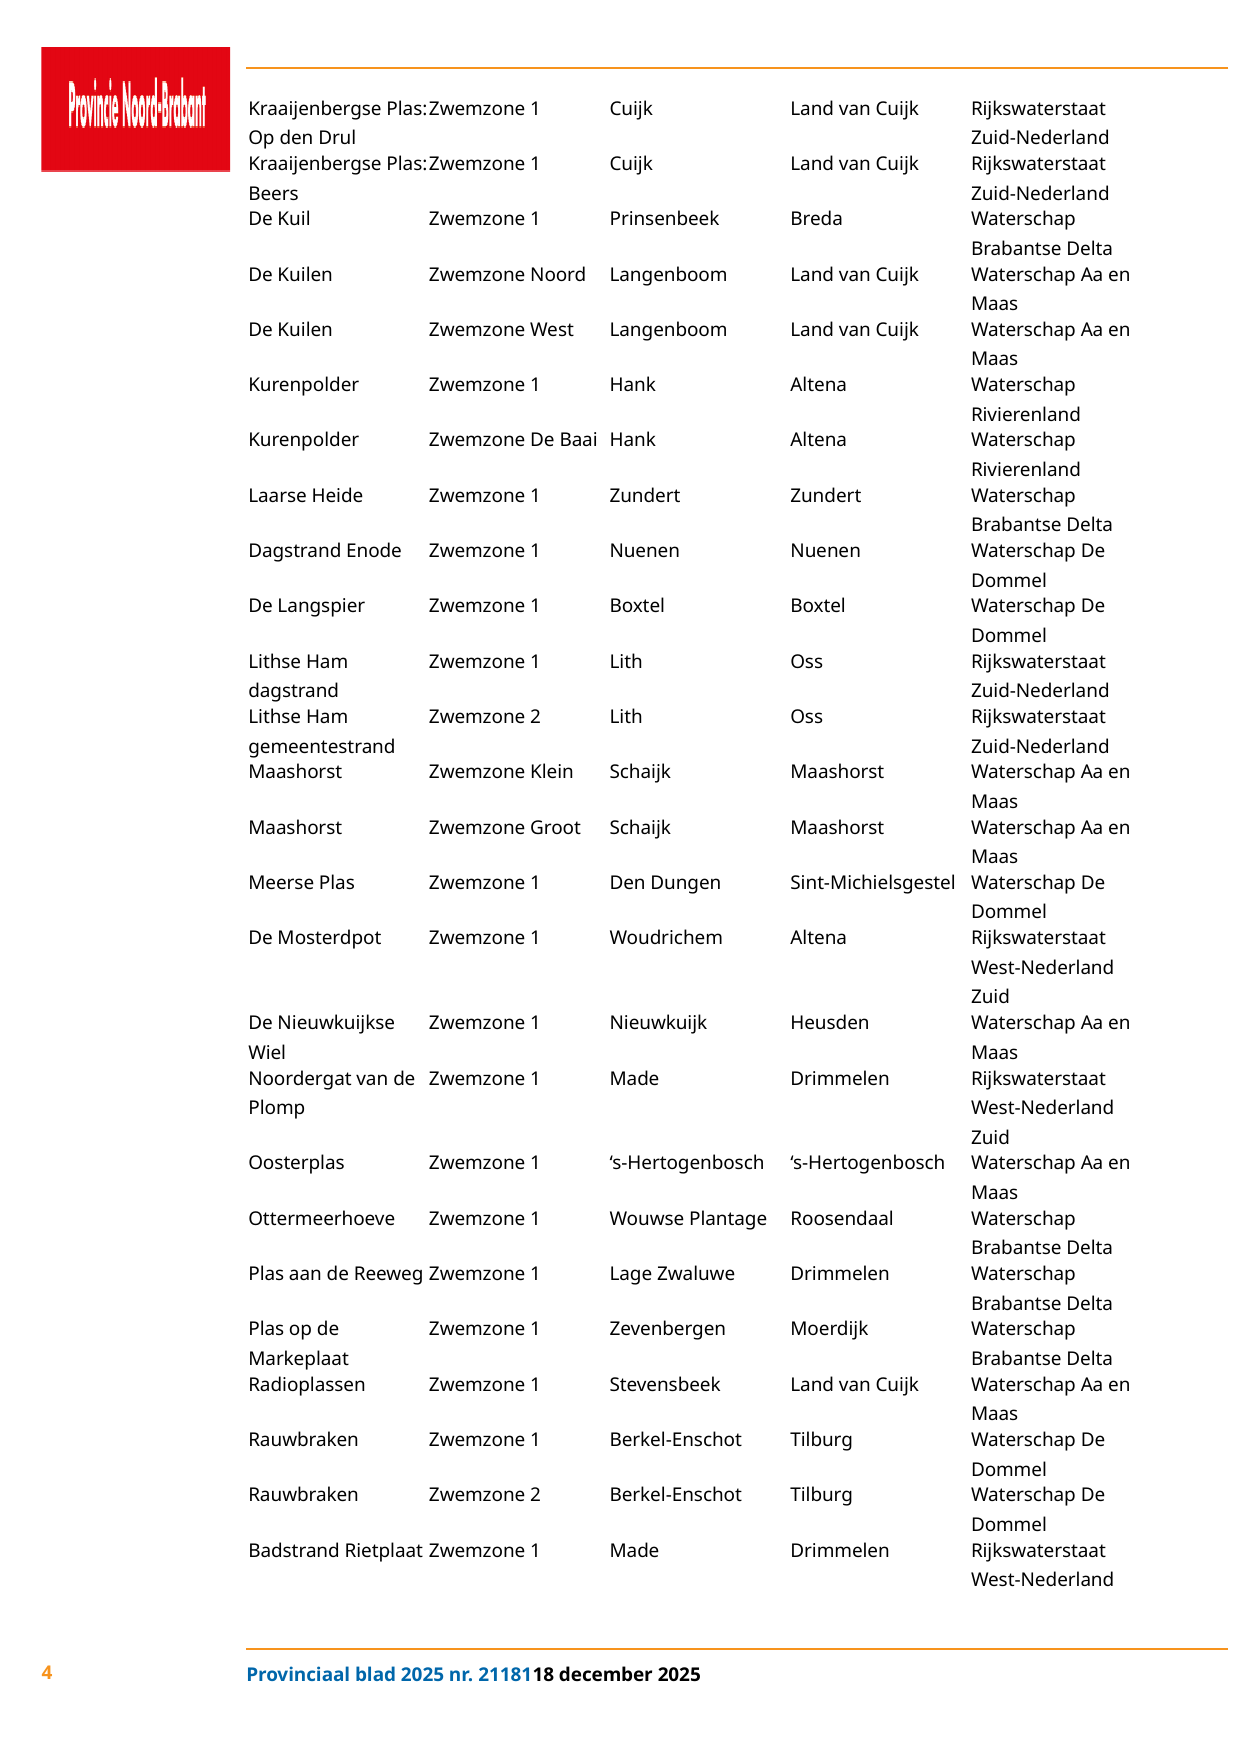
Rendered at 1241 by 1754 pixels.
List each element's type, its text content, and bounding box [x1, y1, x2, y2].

table_cell Woudrichem [609, 925, 790, 1009]
table_cell Stevensbeek [609, 1371, 790, 1426]
table_cell Plas op de Markeplaat [248, 1316, 429, 1371]
table_cell Lith [609, 703, 790, 758]
table_cell Hank [609, 371, 790, 427]
table_cell Maashorst [248, 759, 429, 814]
picture [41, 47, 231, 172]
table_cell Lithse Ham gemeentestrand [248, 703, 429, 758]
table_cell Ottermeerhoeve [248, 1205, 429, 1260]
table_cell Badstrand Rietplaat [248, 1537, 429, 1592]
table_cell De Langspier [248, 593, 429, 648]
table_cell Zwemzone 1 [429, 1316, 609, 1371]
table_cell Hank [609, 427, 790, 482]
table_cell Waterschap Aa en Maas [971, 1371, 1152, 1426]
table_cell Plas aan de Reeweg [248, 1260, 429, 1316]
table_cell Cuijk [609, 95, 790, 150]
table_cell De Kuilen [248, 316, 429, 371]
table_cell Zwemzone 1 [429, 593, 609, 648]
table_cell Zwemzone 1 [429, 869, 609, 924]
table_cell Zwemzone 2 [429, 703, 609, 758]
table_cell Zwemzone 2 [429, 1481, 609, 1537]
table_cell De Kuilen [248, 261, 429, 316]
table_cell Waterschap De Dommel [971, 593, 1152, 648]
table_cell Waterschap De Dommel [971, 537, 1152, 593]
table_cell Waterschap Brabantse Delta [971, 482, 1152, 537]
table_cell Zwemzone Klein [429, 759, 609, 814]
table_cell Boxtel [609, 593, 790, 648]
table_cell Zwemzone West [429, 316, 609, 371]
table_cell Rijkswaterstaat Zuid-Nederland [971, 648, 1152, 703]
table_cell Cuijk [609, 150, 790, 205]
table_cell Zwemzone De Baai [429, 427, 609, 482]
table_cell Schaijk [609, 814, 790, 869]
table_cell Altena [790, 925, 971, 1009]
table_cell Made [609, 1537, 790, 1592]
table_cell Roosendaal [790, 1205, 971, 1260]
table_cell Zwemzone 1 [429, 648, 609, 703]
table_cell Waterschap Brabantse Delta [971, 1316, 1152, 1371]
table_cell Land van Cuijk [790, 1371, 971, 1426]
table_cell Drimmelen [790, 1537, 971, 1592]
table_cell Zwemzone 1 [429, 1205, 609, 1260]
table_cell Meerse Plas [248, 869, 429, 924]
table_cell Langenboom [609, 261, 790, 316]
table_cell Zwemzone Noord [429, 261, 609, 316]
table_cell Wouwse Plantage [609, 1205, 790, 1260]
table_cell Lith [609, 648, 790, 703]
table_cell Waterschap Aa en Maas [971, 1150, 1152, 1205]
table_cell Oss [790, 648, 971, 703]
table_cell Rijkswaterstaat Zuid-Nederland [971, 703, 1152, 758]
table_cell Nuenen [609, 537, 790, 593]
table_cell Made [609, 1065, 790, 1149]
table_cell Tilburg [790, 1481, 971, 1537]
table_cell Rijkswaterstaat West-Nederland Zuid [971, 925, 1152, 1009]
table_cell Zwemzone 1 [429, 150, 609, 205]
table_cell De Kuil [248, 205, 429, 261]
table_cell Altena [790, 427, 971, 482]
table_cell Nuenen [790, 537, 971, 593]
table_cell Sint-Michielsgestel [790, 869, 971, 924]
table_cell Oss [790, 703, 971, 758]
table_cell Waterschap Rivierenland [971, 427, 1152, 482]
table_cell Waterschap De Dommel [971, 869, 1152, 924]
table_cell Breda [790, 205, 971, 261]
table_cell Zwemzone 1 [429, 537, 609, 593]
table_cell Lithse Ham dagstrand [248, 648, 429, 703]
table_cell Waterschap Rivierenland [971, 371, 1152, 427]
table_cell Rijkswaterstaat West-Nederland Zuid [971, 1065, 1152, 1149]
table_cell Drimmelen [790, 1065, 971, 1149]
table_cell Zwemzone 1 [429, 1426, 609, 1481]
table_cell Berkel-Enschot [609, 1426, 790, 1481]
table_cell Drimmelen [790, 1260, 971, 1316]
table_cell Rijkswaterstaat West-Nederland [971, 1537, 1152, 1592]
table_cell Nieuwkuijk [609, 1009, 790, 1065]
table_cell Waterschap Aa en Maas [971, 814, 1152, 869]
table_cell Zwemzone 1 [429, 1065, 609, 1149]
table_cell Radioplassen [248, 1371, 429, 1426]
table_cell ‘s-Hertogenbosch [609, 1150, 790, 1205]
table_cell Zwemzone 1 [429, 1537, 609, 1592]
table_cell Land van Cuijk [790, 150, 971, 205]
table_cell Zwemzone 1 [429, 1009, 609, 1065]
table_cell Waterschap Brabantse Delta [971, 1260, 1152, 1316]
table_cell Den Dungen [609, 869, 790, 924]
table_cell Laarse Heide [248, 482, 429, 537]
table_cell ‘s-Hertogenbosch [790, 1150, 971, 1205]
table_cell Heusden [790, 1009, 971, 1065]
table_cell Tilburg [790, 1426, 971, 1481]
table_cell Zevenbergen [609, 1316, 790, 1371]
table_cell Oosterplas [248, 1150, 429, 1205]
table_cell Berkel-Enschot [609, 1481, 790, 1537]
table_cell Waterschap De Dommel [971, 1481, 1152, 1537]
table_cell Rijkswaterstaat Zuid-Nederland [971, 95, 1152, 150]
table_cell Zwemzone 1 [429, 482, 609, 537]
table_cell Altena [790, 371, 971, 427]
table_cell Zwemzone 1 [429, 1150, 609, 1205]
table_cell Prinsenbeek [609, 205, 790, 261]
table_cell Lage Zwaluwe [609, 1260, 790, 1316]
table_cell Moerdijk [790, 1316, 971, 1371]
table_cell Land van Cuijk [790, 261, 971, 316]
table_cell Zwemzone 1 [429, 1260, 609, 1316]
table_cell Zwemzone 1 [429, 925, 609, 1009]
table_cell Land van Cuijk [790, 316, 971, 371]
table_cell Kurenpolder [248, 427, 429, 482]
table_cell Zundert [609, 482, 790, 537]
table_cell Rauwbraken [248, 1426, 429, 1481]
table_cell Maashorst [790, 814, 971, 869]
table_cell Zwemzone 1 [429, 205, 609, 261]
table_cell Kraaijenbergse Plas: Op den Drul [248, 95, 429, 150]
table_cell Zwemzone 1 [429, 1371, 609, 1426]
table_cell De Nieuwkuijkse Wiel [248, 1009, 429, 1065]
table_cell Langenboom [609, 316, 790, 371]
table_cell Schaijk [609, 759, 790, 814]
table_cell Waterschap Aa en Maas [971, 261, 1152, 316]
table_cell Dagstrand Enode [248, 537, 429, 593]
table_cell Zwemzone 1 [429, 371, 609, 427]
table_cell Zwemzone 1 [429, 95, 609, 150]
table_cell Boxtel [790, 593, 971, 648]
table_cell Kraaijenbergse Plas: Beers [248, 150, 429, 205]
table_cell Noordergat van de Plomp [248, 1065, 429, 1149]
table_cell De Mosterdpot [248, 925, 429, 1009]
table_cell Maashorst [790, 759, 971, 814]
table_cell Waterschap De Dommel [971, 1426, 1152, 1481]
table_cell Waterschap Brabantse Delta [971, 1205, 1152, 1260]
table_cell Zundert [790, 482, 971, 537]
table_cell Land van Cuijk [790, 95, 971, 150]
table_cell Waterschap Aa en Maas [971, 316, 1152, 371]
table_cell Rauwbraken [248, 1481, 429, 1537]
table_cell Maashorst [248, 814, 429, 869]
table_cell Rijkswaterstaat Zuid-Nederland [971, 150, 1152, 205]
table_cell Waterschap Brabantse Delta [971, 205, 1152, 261]
table_cell Kurenpolder [248, 371, 429, 427]
table_cell Waterschap Aa en Maas [971, 759, 1152, 814]
table_cell Zwemzone Groot [429, 814, 609, 869]
table_cell Waterschap Aa en Maas [971, 1009, 1152, 1065]
